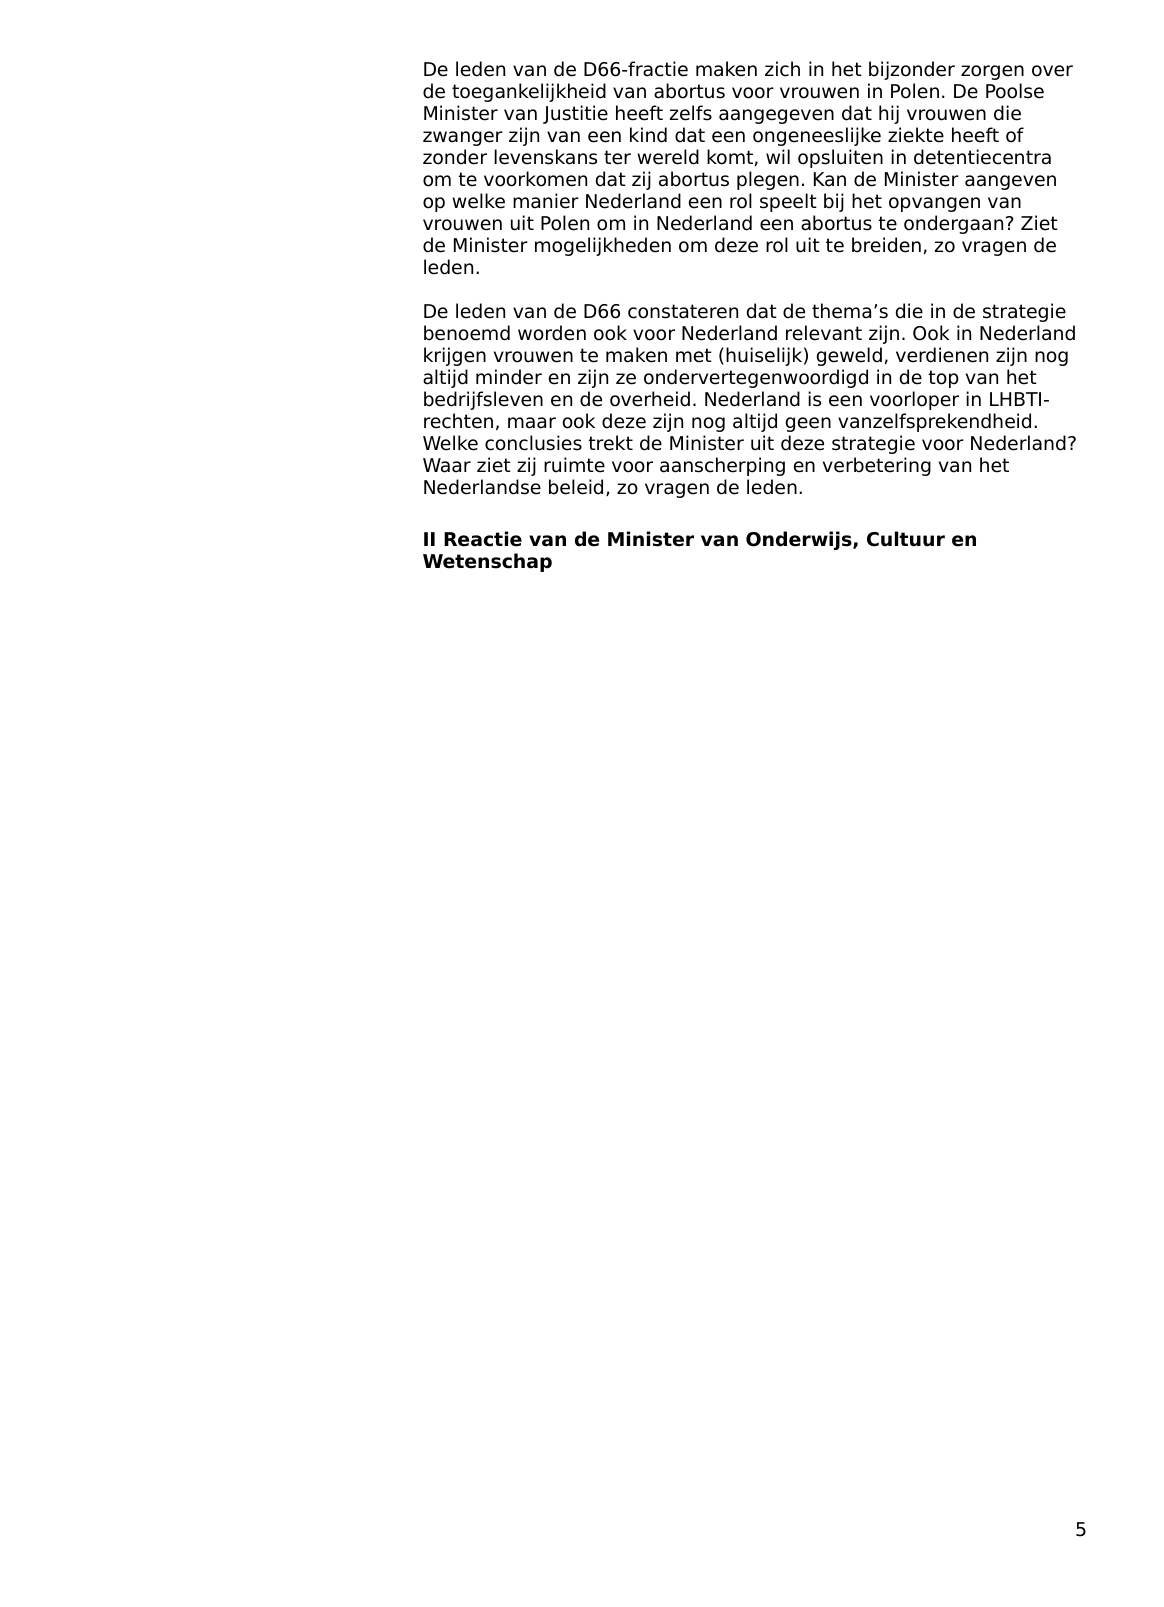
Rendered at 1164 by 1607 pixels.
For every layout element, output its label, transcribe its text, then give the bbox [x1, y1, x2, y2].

text De leden van de D66 constateren dat de thema’s die in de strategie benoemd worden ook voor Nederland relevant zijn. Ook in Nederland krijgen vrouwen te maken met (huiselijk) geweld, verdienen zijn nog altijd minder en zijn ze ondervertegenwoordigd in de top van het bedrijfsleven en de overheid. Nederland is een voorloper in LHBTI-rechten, maar ook deze zijn nog altijd geen vanzelfsprekendheid. Welke conclusies trekt de Minister uit deze strategie voor Nederland? Waar ziet zij ruimte voor aanscherping en verbetering van het Nederlandse beleid, zo vragen de leden. [422, 301, 1087, 499]
subtitle II Reactie van de Minister van Onderwijs, Cultuur en Wetenschap [422, 529, 1087, 573]
text De leden van de D66-fractie maken zich in het bijzonder zorgen over de toegankelijkheid van abortus voor vrouwen in Polen. De Poolse Minister van Justitie heeft zelfs aangegeven dat hij vrouwen die zwanger zijn van een kind dat een ongeneeslijke ziekte heeft of zonder levenskans ter wereld komt, wil opsluiten in detentiecentra om te voorkomen dat zij abortus plegen. Kan de Minister aangeven op welke manier Nederland een rol speelt bij het opvangen van vrouwen uit Polen om in Nederland een abortus te ondergaan? Ziet de Minister mogelijkheden om deze rol uit te breiden, zo vragen de leden. [422, 59, 1087, 279]
